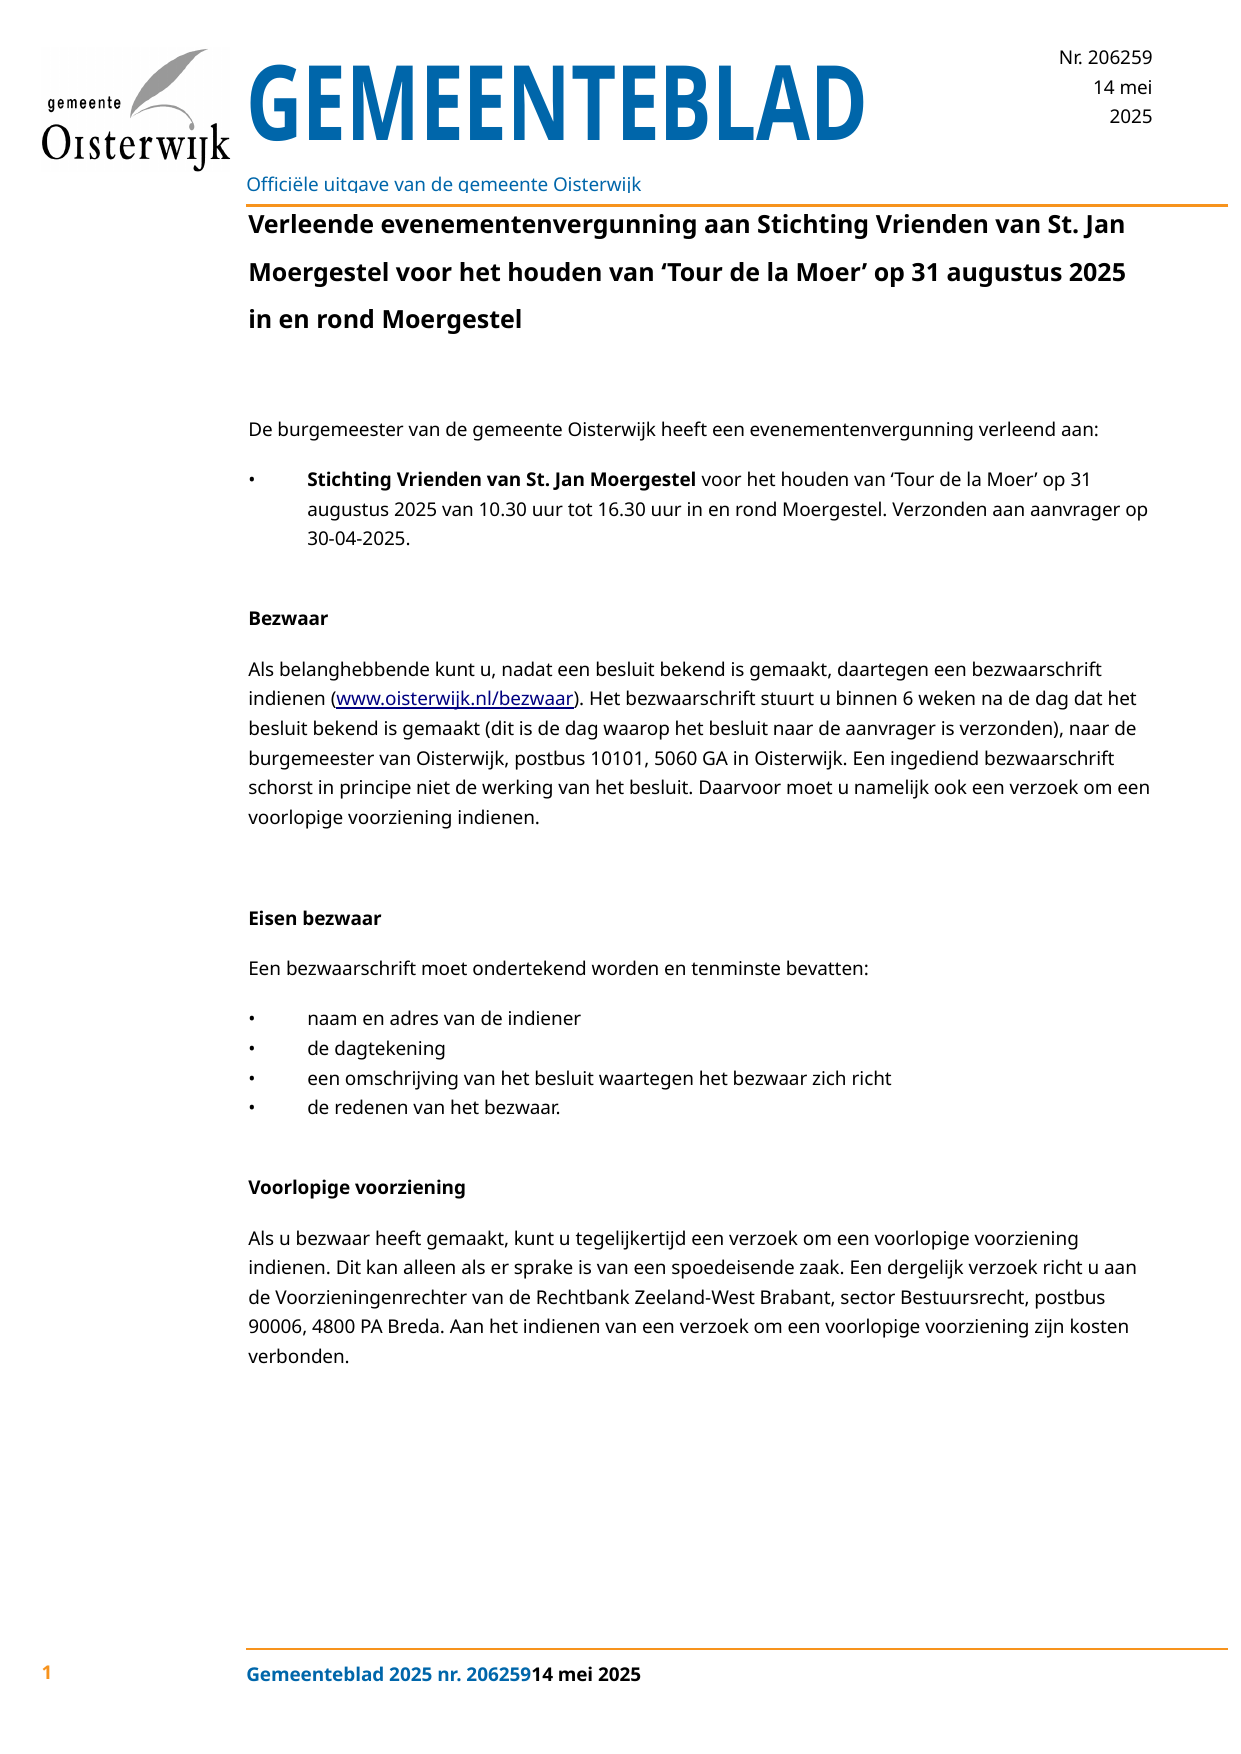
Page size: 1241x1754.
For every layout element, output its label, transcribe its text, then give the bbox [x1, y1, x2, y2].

list Stichting Vrienden van St. Jan Moergestel voor het houden van ‘Tour de la Moer’ op 31 augustus 2025 van 10.30 uur tot 16.30 uur in en rond Moergestel. Verzonden aan aanvrager op 30-04-2025. [248, 466, 1152, 551]
picture [41, 47, 231, 172]
text Verleende evenementenvergunning aan Stichting Vrienden van St. Jan Moergestel voor het houden van ‘Tour de la Moer’ op 31 augustus 2025 in en rond Moergestel [248, 207, 1152, 336]
text Een bezwaarschrift moet ondertekend worden en tenminste bevatten: [248, 955, 1152, 981]
text Bezwaar [248, 606, 1152, 631]
list de redenen van het bezwaar. [248, 1094, 1152, 1120]
list naam en adres van de indiener [248, 1006, 1152, 1031]
text Als u bezwaar heeft gemaakt, kunt u tegelijkertijd een verzoek om een voorlopige voorziening indienen. Dit kan alleen als er sprake is van een spoedeisende zaak. Een dergelijk verzoek richt u aan de Voorzieningenrechter van de Rechtbank Zeeland-West Brabant, sector Bestuursrecht, postbus 90006, 4800 PA Breda. Aan het indienen van een verzoek om een voorlopige voorziening zijn kosten verbonden. [248, 1225, 1152, 1369]
list een omschrijving van het besluit waartegen het bezwaar zich richt [248, 1065, 1152, 1090]
list de dagtekening [248, 1035, 1152, 1061]
text De burgemeester van de gemeente Oisterwijk heeft een evenementenvergunning verleend aan: [248, 416, 1152, 442]
text Eisen bezwaar [248, 905, 1152, 930]
text Als belanghebbende kunt u, nadat een besluit bekend is gemaakt, daartegen een bezwaarschrift indienen (www.oisterwijk.nl/bezwaar). Het bezwaarschrift stuurt u binnen 6 weken na de dag dat het besluit bekend is gemaakt (dit is de dag waarop het besluit naar de aanvrager is verzonden), naar de burgemeester van Oisterwijk, postbus 10101, 5060 GA in Oisterwijk. Een ingediend bezwaarschrift schorst in principe niet de werking van het besluit. Daarvoor moet u namelijk ook een verzoek om een voorlopige voorziening indienen. [248, 656, 1152, 829]
text Voorlopige voorziening [248, 1174, 1152, 1200]
